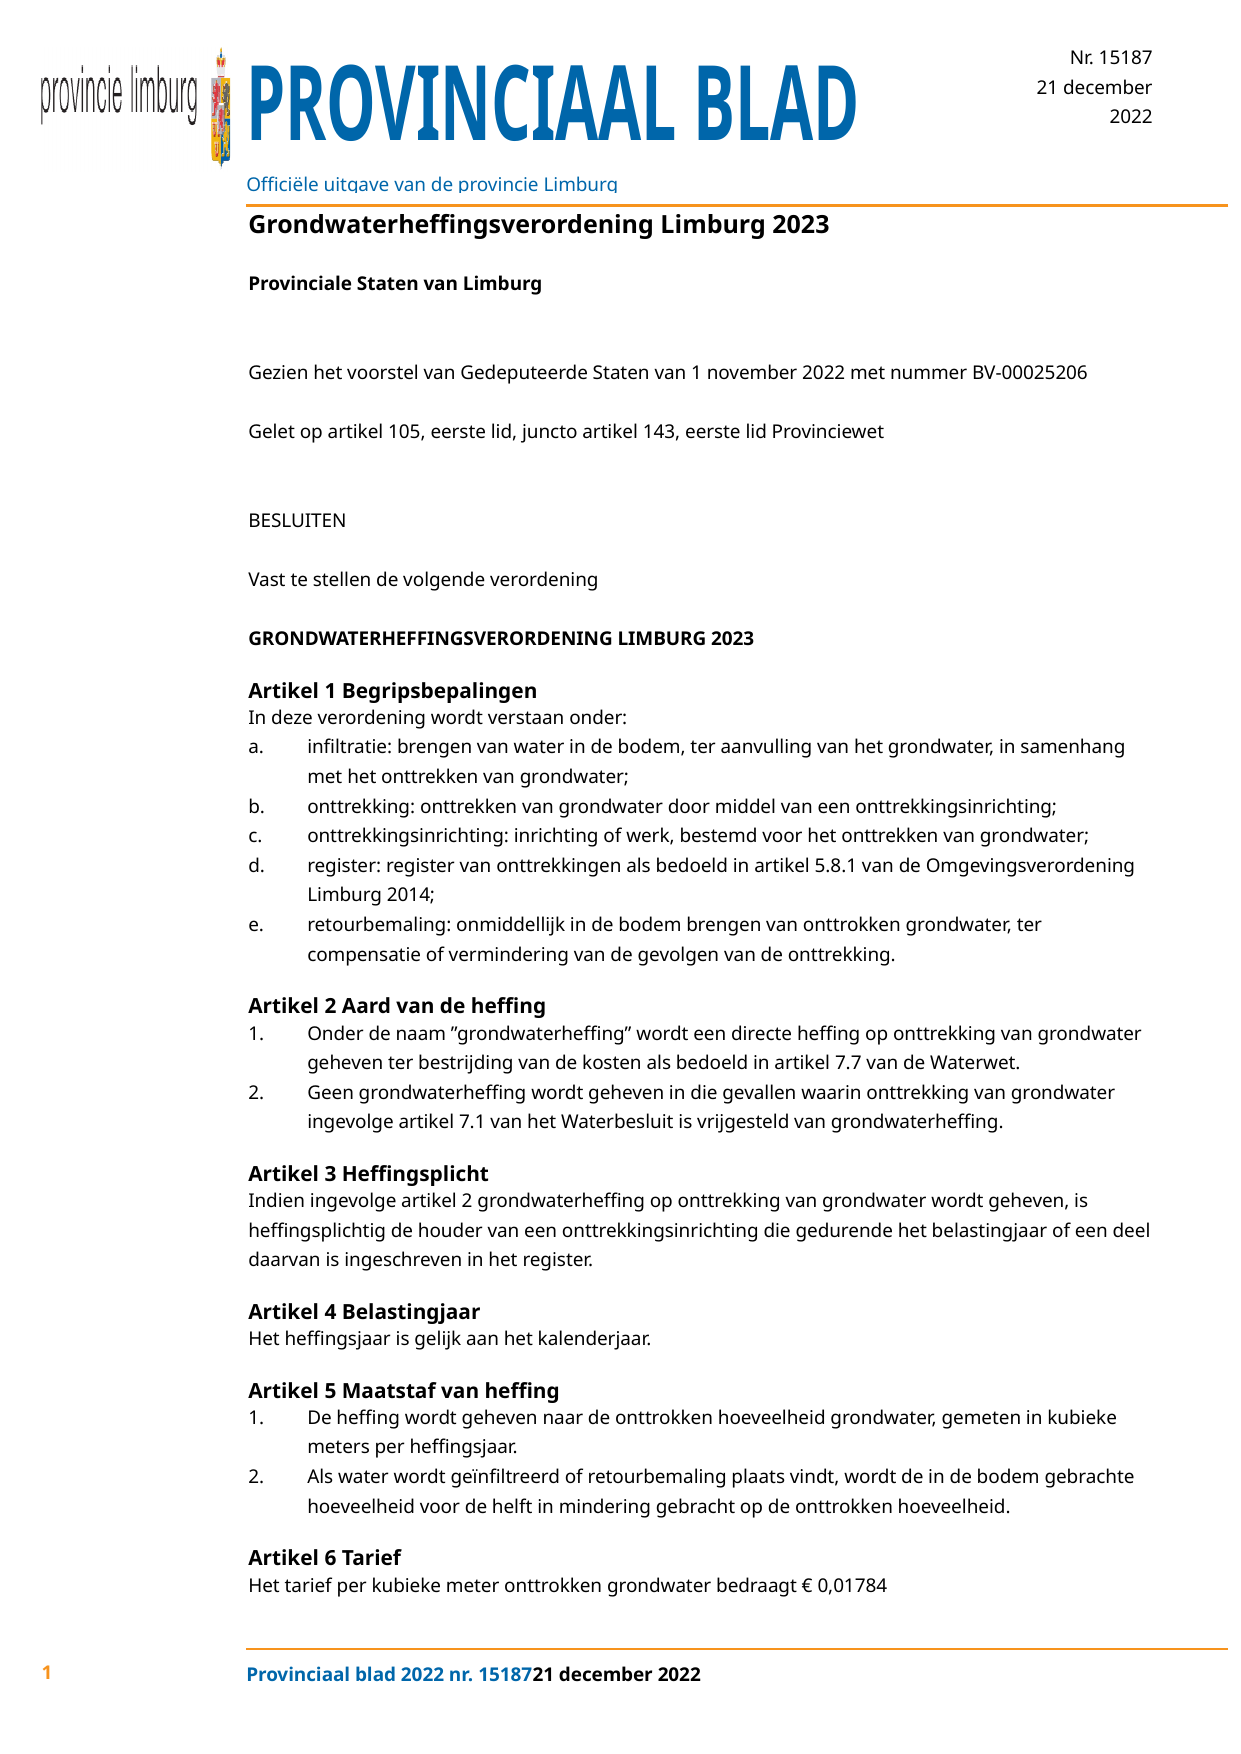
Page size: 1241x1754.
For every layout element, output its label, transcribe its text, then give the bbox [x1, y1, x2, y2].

list Als water wordt geïnfiltreerd of retourbemaling plaats vindt, wordt de in de bodem gebrachte hoeveelheid voor de helft in mindering gebracht op de onttrokken hoeveelheid. [248, 1463, 1152, 1519]
text Artikel 5 Maatstaf van heffing [248, 1376, 1152, 1404]
list onttrekkingsinrichting: inrichting of werk, bestemd voor het onttrekken van grondwater; [248, 822, 1152, 848]
text Artikel 1 Begripsbepalingen [248, 676, 1152, 704]
text Provinciale Staten van Limburg [248, 270, 1152, 296]
text Vast te stellen de volgende verordening [248, 566, 1152, 592]
text daarvan is ingeschreven in het register. [248, 1246, 1152, 1272]
text Artikel 3 Heffingsplicht [248, 1159, 1152, 1187]
list Geen grondwaterheffing wordt geheven in die gevallen waarin onttrekking van grondwater ingevolge artikel 7.1 van het Waterbesluit is vrijgesteld van grondwaterheffing. [248, 1079, 1152, 1134]
list infiltratie: brengen van water in de bodem, ter aanvulling van het grondwater, in samenhang met het onttrekken van grondwater; [248, 734, 1152, 789]
picture [41, 47, 231, 172]
list Onder de naam ”grondwaterheffing” wordt een directe heffing op onttrekking van grondwater geheven ter bestrijding van de kosten als bedoeld in artikel 7.7 van de Waterwet. [248, 1020, 1152, 1075]
list De heffing wordt geheven naar de onttrokken hoeveelheid grondwater, gemeten in kubieke meters per heffingsjaar. [248, 1404, 1152, 1459]
text Artikel 4 Belastingjaar [248, 1297, 1152, 1325]
text Gezien het voorstel van Gedeputeerde Staten van 1 november 2022 met nummer BV-00025206 [248, 359, 1152, 385]
text BESLUITEN [248, 507, 1152, 533]
text In deze verordening wordt verstaan onder: [248, 704, 1152, 730]
text Grondwaterheffingsverordening Limburg 2023 [248, 207, 1152, 241]
text Het heffingsjaar is gelijk aan het kalenderjaar. [248, 1325, 1152, 1351]
text Artikel 2 Aard van de heffing [248, 991, 1152, 1020]
text Het tarief per kubieke meter onttrokken grondwater bedraagt € 0,01784 [248, 1572, 1152, 1597]
text Indien ingevolge artikel 2 grondwaterheffing op onttrekking van grondwater wordt geheven, is heffingsplichtig de houder van een onttrekkingsinrichting die gedurende het belastingjaar of een deel [248, 1187, 1152, 1243]
text Artikel 6 Tarief [248, 1543, 1152, 1572]
text Gelet op artikel 105, eerste lid, juncto artikel 143, eerste lid Provinciewet [248, 418, 1152, 444]
list register: register van onttrekkingen als bedoeld in artikel 5.8.1 van de Omgevingsverordening Limburg 2014; [248, 852, 1152, 907]
text GRONDWATERHEFFINGSVERORDENING LIMBURG 2023 [248, 625, 1152, 651]
list retourbemaling: onmiddellijk in de bodem brengen van onttrokken grondwater, ter compensatie of vermindering van de gevolgen van de onttrekking. [248, 911, 1152, 967]
list onttrekking: onttrekken van grondwater door middel van een onttrekkingsinrichting; [248, 793, 1152, 819]
